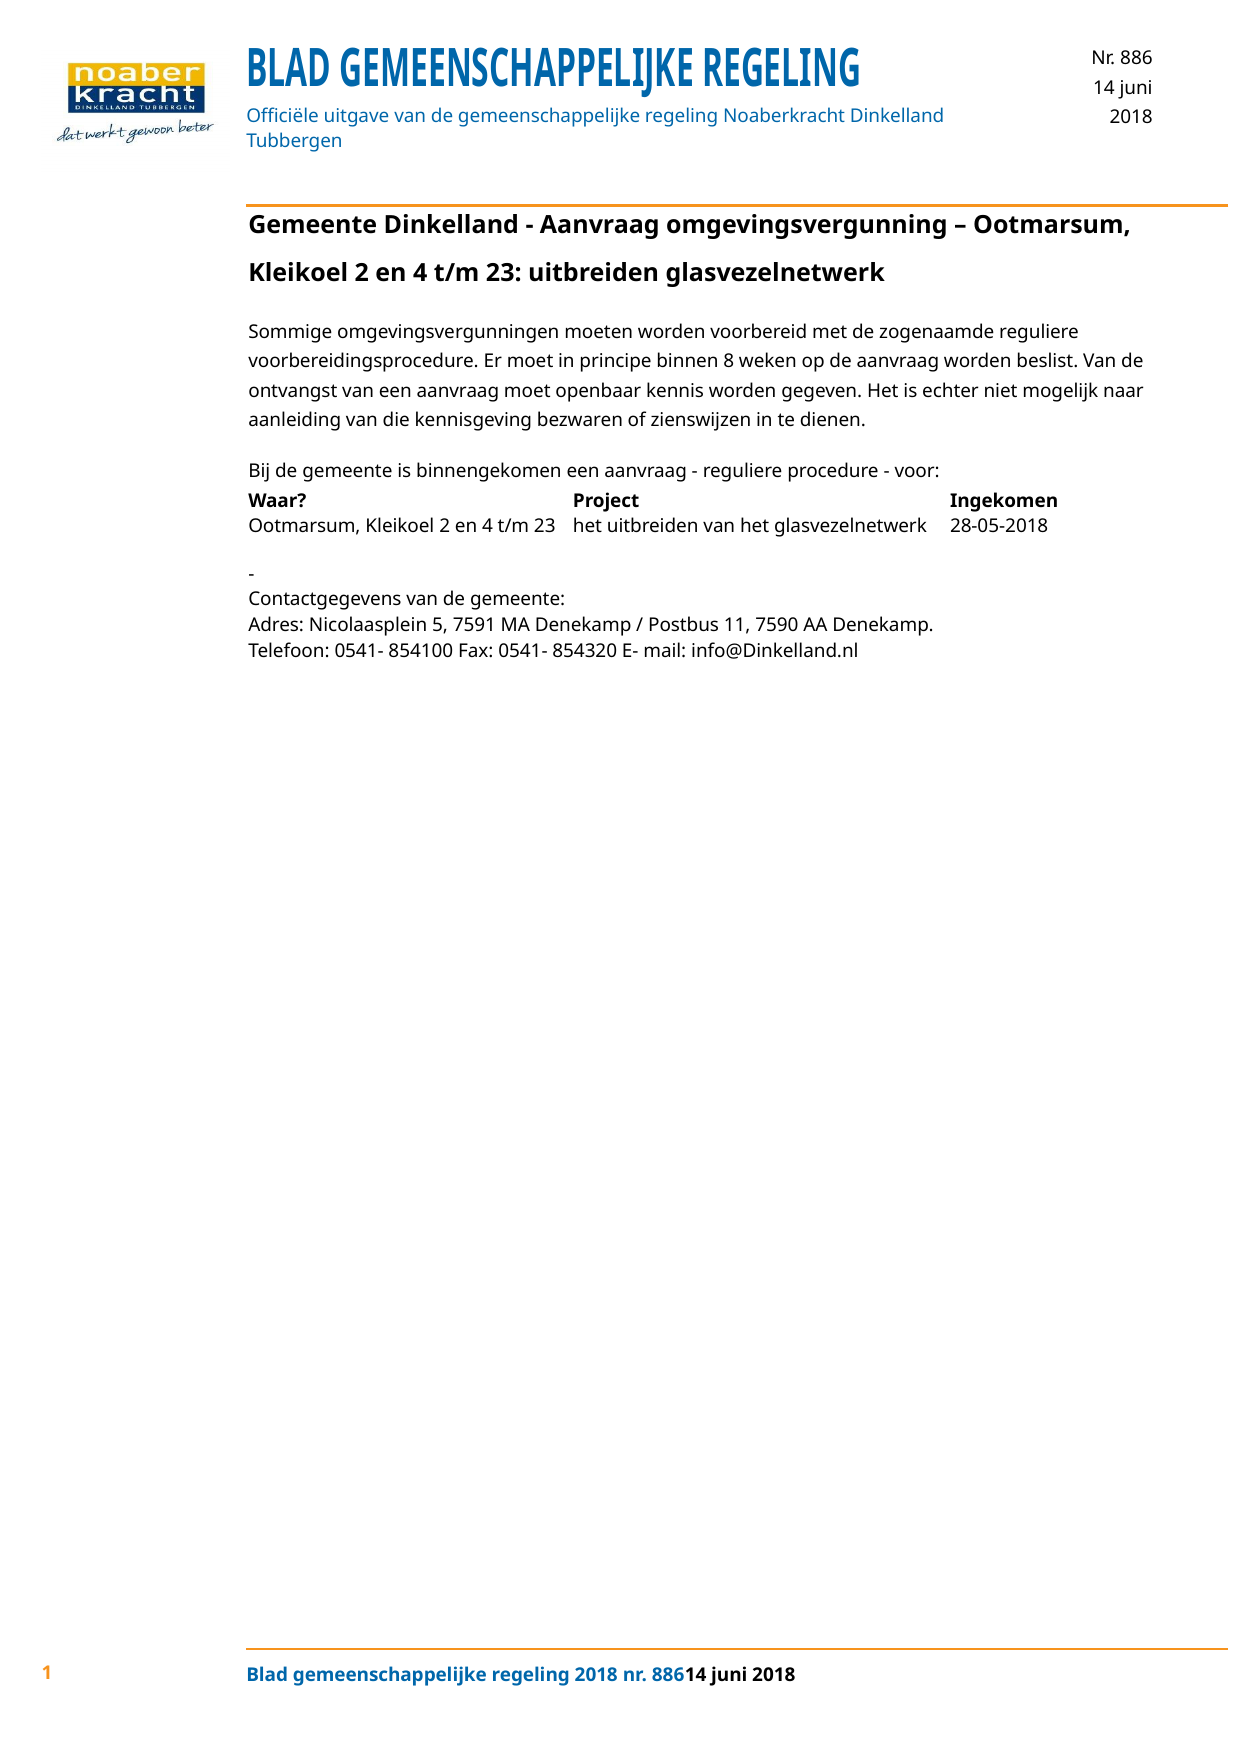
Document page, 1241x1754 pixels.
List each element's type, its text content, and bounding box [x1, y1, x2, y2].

text Contactgegevens van de gemeente: [248, 585, 1152, 611]
table_cell het uitbreiden van het glasvezelnetwerk [573, 513, 950, 538]
picture [41, 47, 231, 172]
text Gemeente Dinkelland - Aanvraag omgevingsvergunning – Ootmarsum, Kleikoel 2 en 4 t/m 23: uitbreiden glasvezelnetwerk [248, 207, 1152, 288]
text - [248, 560, 1152, 585]
table_header Ingekomen [950, 487, 1152, 512]
text Adres: Nicolaasplein 5, 7591 MA Denekamp / Postbus 11, 7590 AA Denekamp. [248, 611, 1152, 637]
table_header Project [573, 487, 950, 512]
table_cell Ootmarsum, Kleikoel 2 en 4 t/m 23 [248, 513, 573, 538]
text Telefoon: 0541- 854100 Fax: 0541- 854320 E- mail: info@Dinkelland.nl [248, 637, 1152, 663]
text Sommige omgevingsvergunningen moeten worden voorbereid met de zogenaamde reguliere voorbereidingsprocedure. Er moet in principe binnen 8 weken op de aanvraag worden beslist. Van de ontvangst van een aanvraag moet openbaar kennis worden gegeven. Het is echter niet mogelijk naar aanleiding van die kennisgeving bezwaren of zienswijzen in te dienen. [248, 318, 1152, 432]
table_cell 28-05-2018 [950, 513, 1152, 538]
text Bij de gemeente is binnengekomen een aanvraag - reguliere procedure - voor: [248, 457, 1152, 483]
table_header Waar? [248, 487, 573, 512]
